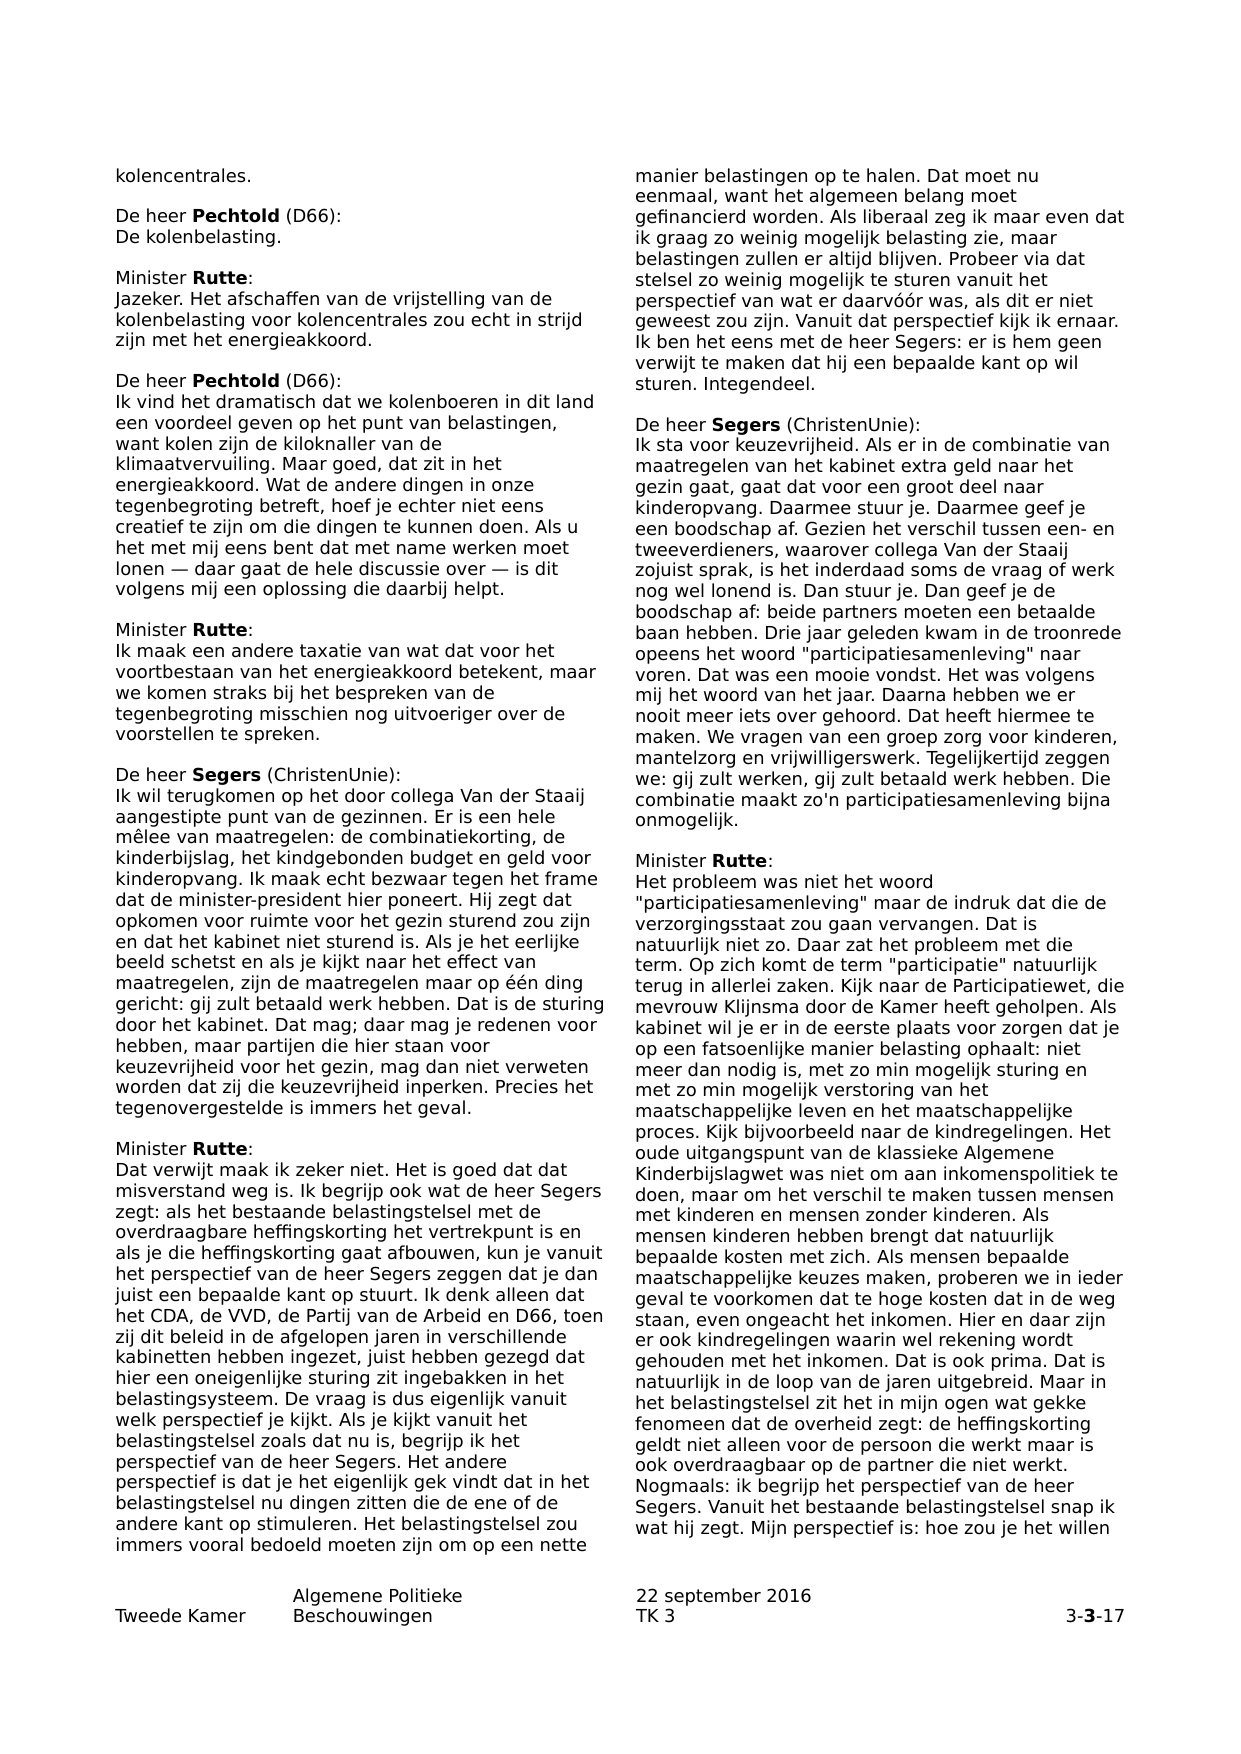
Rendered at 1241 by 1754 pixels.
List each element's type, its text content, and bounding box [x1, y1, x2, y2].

text Ik wil terugkomen op het door collega Van der Staaij aangestipte punt van de gezinnen. Er is een hele mêlee van maatregelen: de combinatiekorting, de kinderbijslag, het kindgebonden budget en geld voor kinderopvang. Ik maak echt bezwaar tegen het frame dat de minister-president hier poneert. Hij zegt dat opkomen voor ruimte voor het gezin sturend zou zijn en dat het kabinet niet sturend is. Als je het eerlijke beeld schetst en als je kijkt naar het effect van maatregelen, zijn de maatregelen maar op één ding gericht: gij zult betaald werk hebben. Dat is de sturing door het kabinet. Dat mag; daar mag je redenen voor hebben, maar partijen die hier staan voor keuzevrijheid voor het gezin, mag dan niet verweten worden dat zij die keuzevrijheid inperken. Precies het tegenovergestelde is immers het geval. [115, 786, 605, 1119]
text Minister Rutte: [115, 620, 605, 641]
text Ik sta voor keuzevrijheid. Als er in de combinatie van maatregelen van het kabinet extra geld naar het gezin gaat, gaat dat voor een groot deel naar kinderopvang. Daarmee stuur je. Daarmee geef je een boodschap af. Gezien het verschil tussen een- en tweeverdieners, waarover collega Van der Staaij zojuist sprak, is het inderdaad soms de vraag of werk nog wel lonend is. Dan stuur je. Dan geef je de boodschap af: beide partners moeten een betaalde baan hebben. Drie jaar geleden kwam in de troonrede opeens het woord "participatiesamenleving" naar voren. Dat was een mooie vondst. Het was volgens mij het woord van het jaar. Daarna hebben we er nooit meer iets over gehoord. Dat heeft hiermee te maken. We vragen van een groep zorg voor kinderen, mantelzorg en vrijwilligerswerk. Tegelijkertijd zeggen we: gij zult werken, gij zult betaald werk hebben. Die combinatie maakt zo'n participatiesamenleving bijna onmogelijk. [635, 435, 1125, 831]
text De heer Segers (ChristenUnie): [635, 414, 1125, 435]
text Dat verwijt maak ik zeker niet. Het is goed dat dat misverstand weg is. Ik begrijp ook wat de heer Segers zegt: als het bestaande belastingstelsel met de overdraagbare heffingskorting het vertrekpunt is en als je die heffingskorting gaat afbouwen, kun je vanuit het perspectief van de heer Segers zeggen dat je dan juist een bepaalde kant op stuurt. Ik denk alleen dat het CDA, de VVD, de Partij van de Arbeid en D66, toen zij dit beleid in de afgelopen jaren in verschillende kabinetten hebben ingezet, juist hebben gezegd dat hier een oneigenlijke sturing zit ingebakken in het belastingsysteem. De vraag is dus eigenlijk vanuit welk perspectief je kijkt. Als je kijkt vanuit het belastingstelsel zoals dat nu is, begrijp ik het perspectief van de heer Segers. Het andere perspectief is dat je het eigenlijk gek vindt dat in het belastingstelsel nu dingen zitten die de ene of de andere kant op stimuleren. Het belastingstelsel zou immers vooral bedoeld moeten zijn om op een nette [115, 1160, 605, 1556]
text De kolenbelasting. [115, 227, 605, 248]
text Ik vind het dramatisch dat we kolenboeren in dit land een voordeel geven op het punt van belastingen, want kolen zijn de kiloknaller van de klimaatvervuiling. Maar goed, dat zit in het energieakkoord. Wat de andere dingen in onze tegenbegroting betreft, hoef je echter niet eens creatief te zijn om die dingen te kunnen doen. Als u het met mij eens bent dat met name werken moet lonen — daar gaat de hele discussie over — is dit volgens mij een oplossing die daarbij helpt. [115, 392, 605, 600]
text kolencentrales. [115, 165, 605, 186]
text manier belastingen op te halen. Dat moet nu eenmaal, want het algemeen belang moet gefinancierd worden. Als liberaal zeg ik maar even dat ik graag zo weinig mogelijk belasting zie, maar belastingen zullen er altijd blijven. Probeer via dat stelsel zo weinig mogelijk te sturen vanuit het perspectief van wat er daarvóór was, als dit er niet geweest zou zijn. Vanuit dat perspectief kijk ik ernaar. Ik ben het eens met de heer Segers: er is hem geen verwijt te maken dat hij een bepaalde kant op wil sturen. Integendeel. [635, 165, 1125, 394]
text De heer Pechtold (D66): [115, 206, 605, 227]
text Minister Rutte: [115, 268, 605, 288]
text Minister Rutte: [635, 851, 1125, 872]
text De heer Pechtold (D66): [115, 371, 605, 392]
text Jazeker. Het afschaffen van de vrijstelling van de kolenbelasting voor kolencentrales zou echt in strijd zijn met het energieakkoord. [115, 288, 605, 351]
text Minister Rutte: [115, 1139, 605, 1160]
text Ik maak een andere taxatie van wat dat voor het voortbestaan van het energieakkoord betekent, maar we komen straks bij het bespreken van de tegenbegroting misschien nog uitvoeriger over de voorstellen te spreken. [115, 641, 605, 745]
text De heer Segers (ChristenUnie): [115, 765, 605, 786]
text Het probleem was niet het woord "participatiesamenleving" maar de indruk dat die de verzorgingsstaat zou gaan vervangen. Dat is natuurlijk niet zo. Daar zat het probleem met die term. Op zich komt de term "participatie" natuurlijk terug in allerlei zaken. Kijk naar de Participatiewet, die mevrouw Klijnsma door de Kamer heeft geholpen. Als kabinet wil je er in de eerste plaats voor zorgen dat je op een fatsoenlijke manier belasting ophaalt: niet meer dan nodig is, met zo min mogelijk sturing en met zo min mogelijk verstoring van het maatschappelijke leven en het maatschappelijke proces. Kijk bijvoorbeeld naar de kindregelingen. Het oude uitgangspunt van de klassieke Algemene Kinderbijslagwet was niet om aan inkomenspolitiek te doen, maar om het verschil te maken tussen mensen met kinderen en mensen zonder kinderen. Als mensen kinderen hebben brengt dat natuurlijk bepaalde kosten met zich. Als mensen bepaalde maatschappelijke keuzes maken, proberen we in ieder geval te voorkomen dat te hoge kosten dat in de weg staan, even ongeacht het inkomen. Hier en daar zijn er ook kindregelingen waarin wel rekening wordt gehouden met het inkomen. Dat is ook prima. Dat is natuurlijk in de loop van de jaren uitgebreid. Maar in het belastingstelsel zit het in mijn ogen wat gekke fenomeen dat de overheid zegt: de heffingskorting geldt niet alleen voor de persoon die werkt maar is ook overdraagbaar op de partner die niet werkt. Nogmaals: ik begrijp het perspectief van de heer Segers. Vanuit het bestaande belastingstelsel snap ik wat hij zegt. Mijn perspectief is: hoe zou je het willen [635, 872, 1125, 1538]
